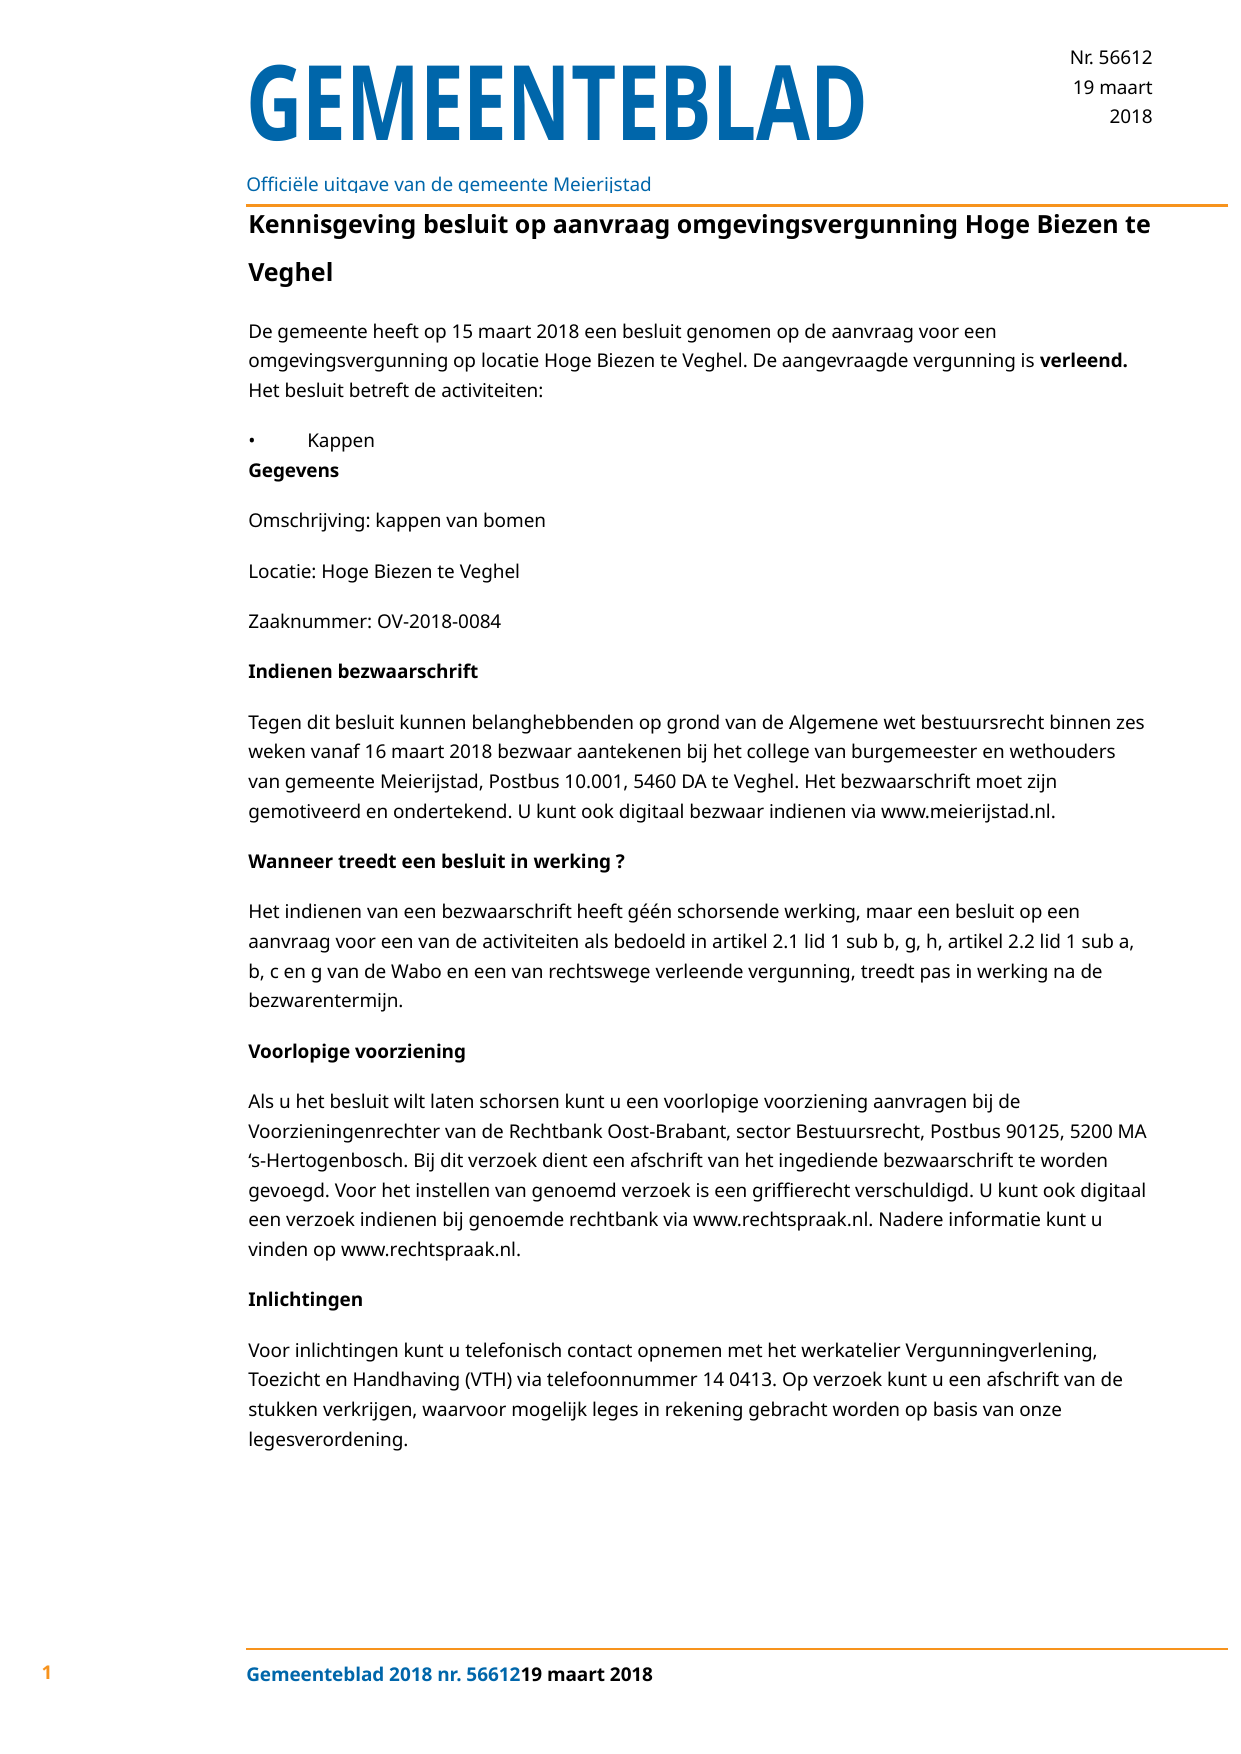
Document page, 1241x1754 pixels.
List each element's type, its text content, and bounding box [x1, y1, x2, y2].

list Kappen [248, 427, 1152, 453]
picture [41, 47, 231, 172]
text Kennisgeving besluit op aanvraag omgevingsvergunning Hoge Biezen te Veghel [248, 207, 1152, 288]
text Indienen bezwaarschrift [248, 659, 1152, 684]
text Wanneer treedt een besluit in werking ? [248, 848, 1152, 874]
text Het indienen van een bezwaarschrift heeft géén schorsende werking, maar een besluit op een aanvraag voor een van de activiteiten als bedoeld in artikel 2.1 lid 1 sub b, g, h, artikel 2.2 lid 1 sub a, b, c en g van de Wabo en een van rechtswege verleende vergunning, treedt pas in werking na de bezwarentermijn. [248, 899, 1152, 1013]
text De gemeente heeft op 15 maart 2018 een besluit genomen op de aanvraag voor een omgevingsvergunning op locatie Hoge Biezen te Veghel. De aangevraagde vergunning is verleend. Het besluit betreft de activiteiten: [248, 318, 1152, 403]
text Als u het besluit wilt laten schorsen kunt u een voorlopige voorziening aanvragen bij de Voorzieningenrechter van de Rechtbank Oost-Brabant, sector Bestuursrecht, Postbus 90125, 5200 MA ‘s-Hertogenbosch. Bij dit verzoek dient een afschrift van het ingediende bezwaarschrift te worden gevoegd. Voor het instellen van genoemd verzoek is een griffierecht verschuldigd. U kunt ook digitaal een verzoek indienen bij genoemde rechtbank via www.rechtspraak.nl. Nadere informatie kunt u vinden op www.rechtspraak.nl. [248, 1088, 1152, 1262]
text Voor inlichtingen kunt u telefonisch contact opnemen met het werkatelier Vergunningverlening, Toezicht en Handhaving (VTH) via telefoonnummer 14 0413. Op verzoek kunt u een afschrift van de stukken verkrijgen, waarvoor mogelijk leges in rekening gebracht worden op basis van onze legesverordening. [248, 1337, 1152, 1452]
text Inlichtingen [248, 1287, 1152, 1312]
text Locatie: Hoge Biezen te Veghel [248, 558, 1152, 584]
text Voorlopige voorziening [248, 1038, 1152, 1064]
text Tegen dit besluit kunnen belanghebbenden op grond van de Algemene wet bestuursrecht binnen zes weken vanaf 16 maart 2018 bezwaar aantekenen bij het college van burgemeester en wethouders van gemeente Meierijstad, Postbus 10.001, 5460 DA te Veghel. Het bezwaarschrift moet zijn gemotiveerd en ondertekend. U kunt ook digitaal bezwaar indienen via www.meierijstad.nl. [248, 709, 1152, 824]
text Zaaknummer: OV-2018-0084 [248, 608, 1152, 634]
text Gegevens [248, 457, 1152, 483]
text Omschrijving: kappen van bomen [248, 507, 1152, 533]
